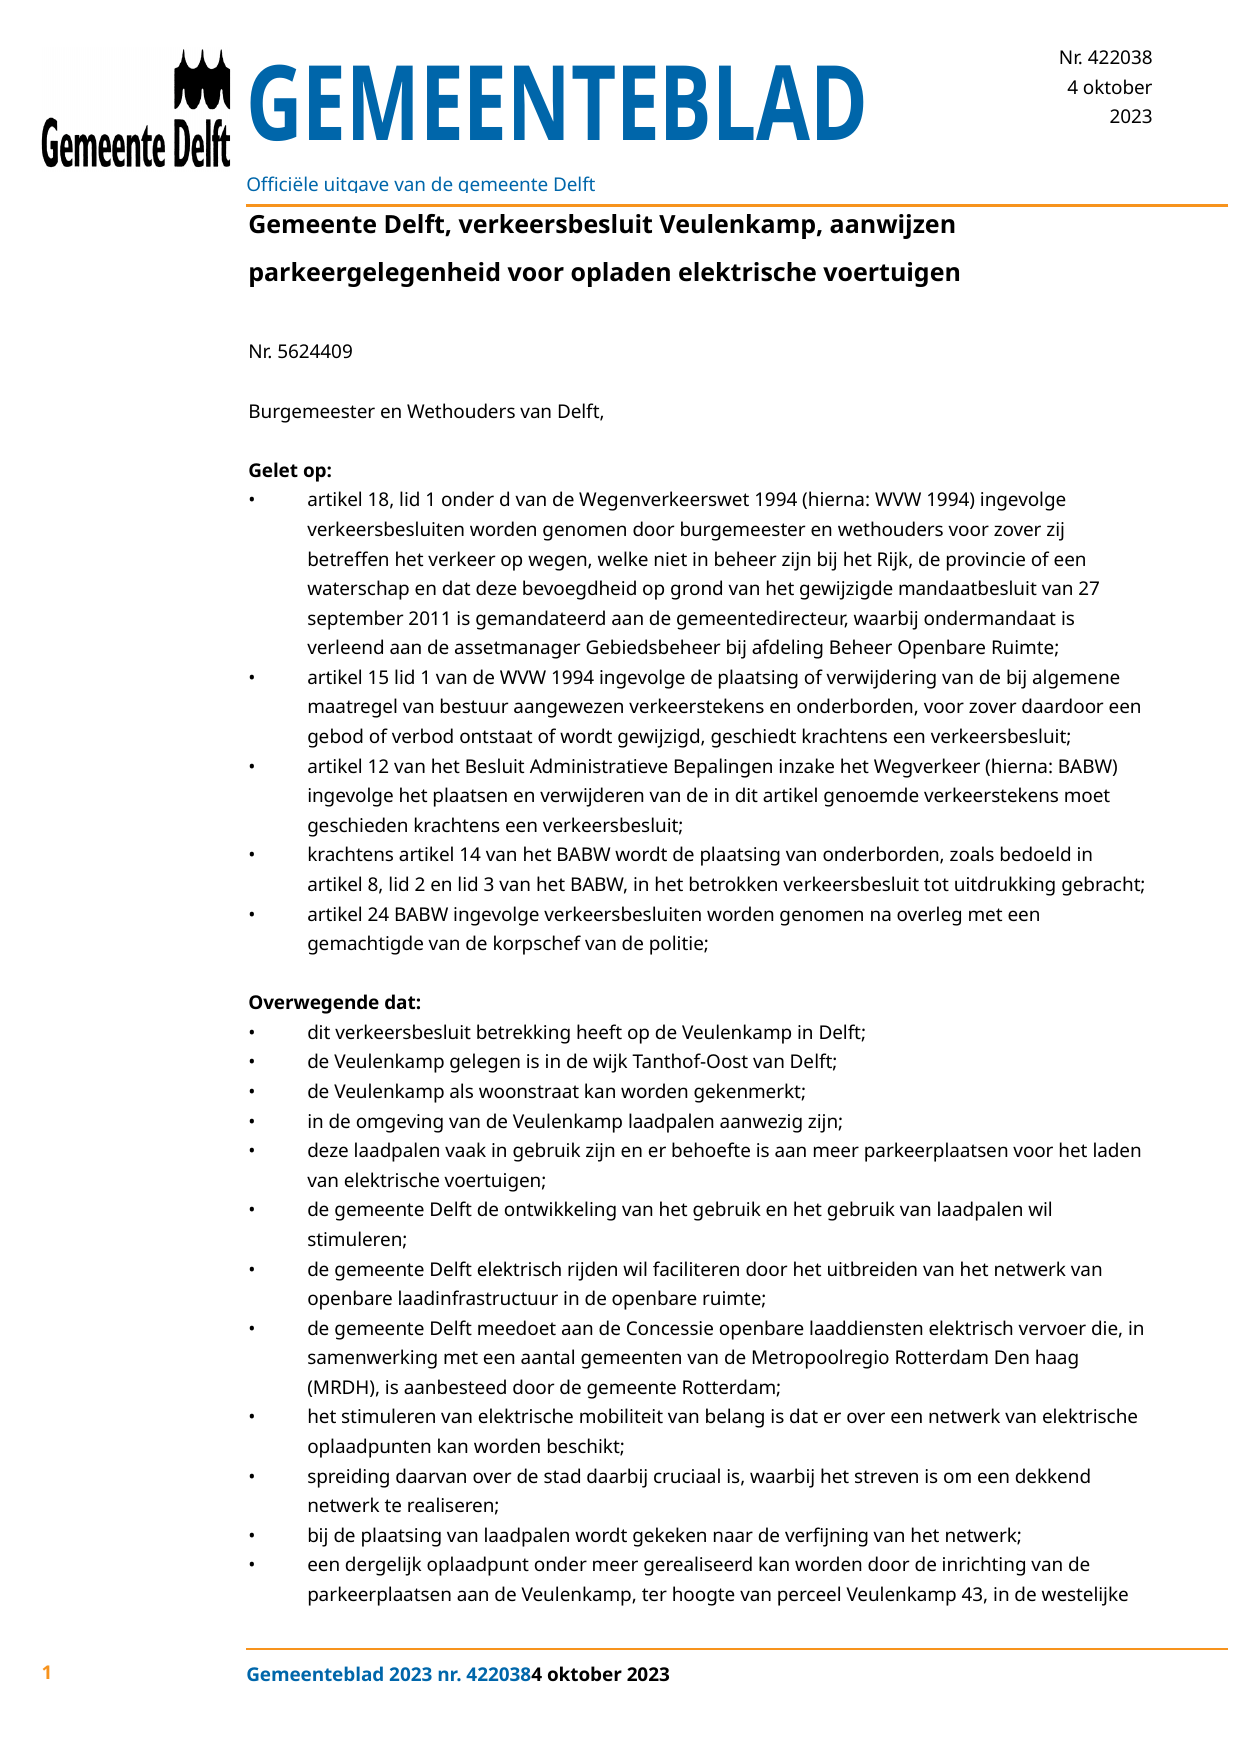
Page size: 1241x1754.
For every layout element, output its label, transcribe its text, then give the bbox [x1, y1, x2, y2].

picture [41, 47, 231, 172]
list de gemeente Delft elektrisch rijden wil faciliteren door het uitbreiden van het netwerk van openbare laadinfrastructuur in de openbare ruimte; [248, 1256, 1152, 1311]
list artikel 18, lid 1 onder d van de Wegenverkeerswet 1994 (hierna: WVW 1994) ingevolge verkeersbesluiten worden genomen door burgemeester en wethouders voor zover zij betreffen het verkeer op wegen, welke niet in beheer zijn bij het Rijk, de provincie of een waterschap en dat deze bevoegdheid op grond van het gewijzigde mandaatbesluit van 27 september 2011 is gemandateerd aan de gemeentedirecteur, waarbij ondermandaat is verleend aan de assetmanager Gebiedsbeheer bij afdeling Beheer Openbare Ruimte; [248, 487, 1152, 660]
list krachtens artikel 14 van het BABW wordt de plaatsing van onderborden, zoals bedoeld in artikel 8, lid 2 en lid 3 van het BABW, in het betrokken verkeersbesluit tot uitdrukking gebracht; [248, 842, 1152, 897]
list de Veulenkamp gelegen is in de wijk Tanthof-Oost van Delft; [248, 1049, 1152, 1074]
list in de omgeving van de Veulenkamp laadpalen aanwezig zijn; [248, 1108, 1152, 1133]
list dit verkeersbesluit betrekking heeft op de Veulenkamp in Delft; [248, 1019, 1152, 1045]
list artikel 15 lid 1 van de WVW 1994 ingevolge de plaatsing of verwijdering van de bij algemene maatregel van bestuur aangewezen verkeerstekens en onderborden, voor zover daardoor een gebod of verbod ontstaat of wordt gewijzigd, geschiedt krachtens een verkeersbesluit; [248, 664, 1152, 749]
list bij de plaatsing van laadpalen wordt gekeken naar de verfijning van het netwerk; [248, 1522, 1152, 1548]
list de Veulenkamp als woonstraat kan worden gekenmerkt; [248, 1078, 1152, 1104]
list artikel 12 van het Besluit Administratieve Bepalingen inzake het Wegverkeer (hierna: BABW) ingevolge het plaatsen en verwijderen van de in dit artikel genoemde verkeerstekens moet geschieden krachtens een verkeersbesluit; [248, 753, 1152, 838]
text Burgemeester en Wethouders van Delft, [248, 398, 1152, 423]
text Gemeente Delft, verkeersbesluit Veulenkamp, aanwijzen parkeergelegenheid voor opladen elektrische voertuigen [248, 207, 1152, 288]
list deze laadpalen vaak in gebruik zijn en er behoefte is aan meer parkeerplaatsen voor het laden van elektrische voertuigen; [248, 1137, 1152, 1193]
text Gelet op: [248, 457, 1152, 483]
list de gemeente Delft meedoet aan de Concessie openbare laaddiensten elektrisch vervoer die, in samenwerking met een aantal gemeenten van de Metropoolregio Rotterdam Den haag (MRDH), is aanbesteed door de gemeente Rotterdam; [248, 1315, 1152, 1400]
list de gemeente Delft de ontwikkeling van het gebruik en het gebruik van laadpalen wil stimuleren; [248, 1197, 1152, 1252]
list spreiding daarvan over de stad daarbij cruciaal is, waarbij het streven is om een dekkend netwerk te realiseren; [248, 1463, 1152, 1518]
list het stimuleren van elektrische mobiliteit van belang is dat er over een netwerk van elektrische oplaadpunten kan worden beschikt; [248, 1404, 1152, 1459]
list een dergelijk oplaadpunt onder meer gerealiseerd kan worden door de inrichting van de parkeerplaatsen aan de Veulenkamp, ter hoogte van perceel Veulenkamp 43, in de westelijke [248, 1552, 1152, 1607]
text Nr. 5624409 [248, 339, 1152, 364]
text Overwegende dat: [248, 989, 1152, 1015]
list artikel 24 BABW ingevolge verkeersbesluiten worden genomen na overleg met een gemachtigde van de korpschef van de politie; [248, 901, 1152, 956]
